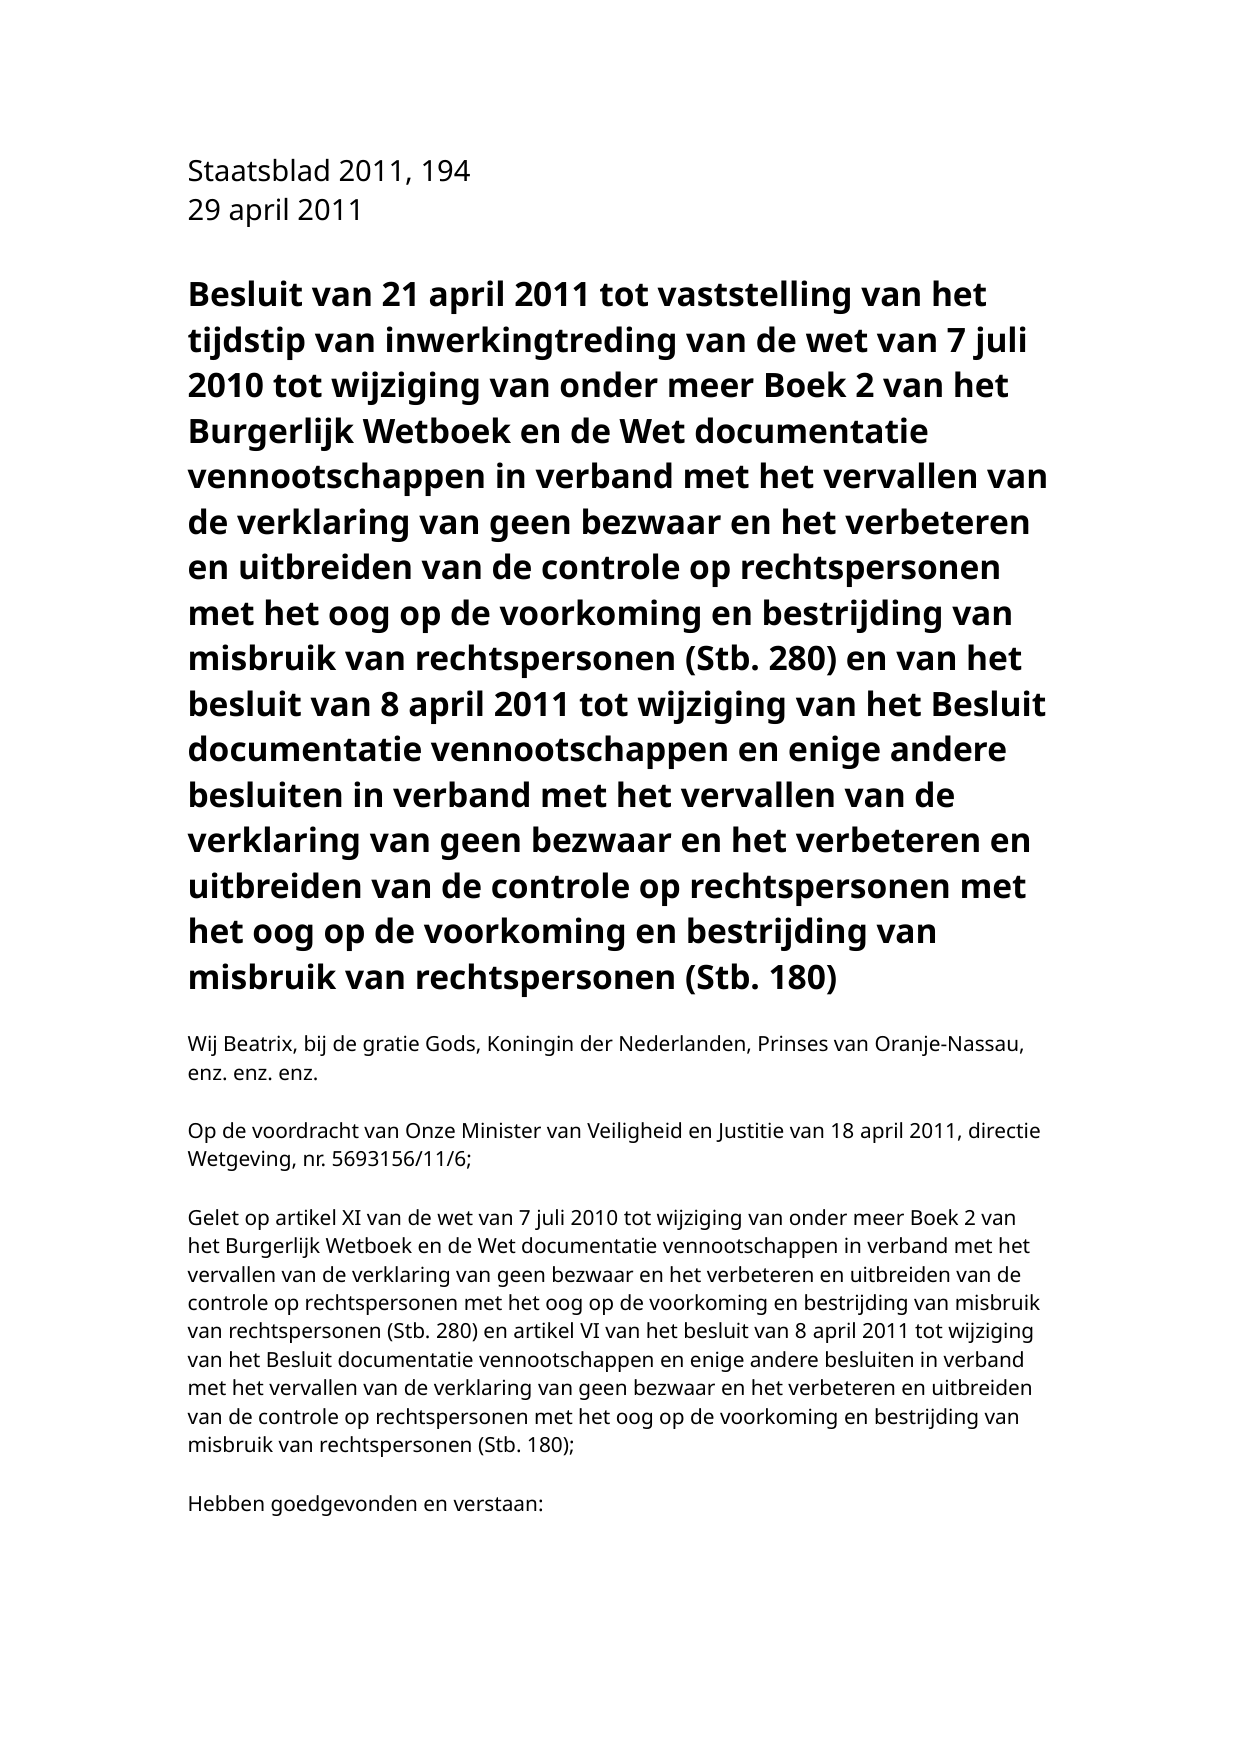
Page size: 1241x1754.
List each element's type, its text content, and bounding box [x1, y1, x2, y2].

subtitle Besluit van 21 april 2011 tot vaststelling van het tijdstip van inwerkingtreding van de wet van 7 juli 2010 tot wijziging van onder meer Boek 2 van het Burgerlijk Wetboek en de Wet documentatie vennootschappen in verband met het vervallen van de verklaring van geen bezwaar en het verbeteren en uitbreiden van de controle op rechtspersonen met het oog op de voorkoming en bestrijding van misbruik van rechtspersonen (Stb. 280) en van het besluit van 8 april 2011 tot wijziging van het Besluit documentatie vennootschappen en enige andere besluiten in verband met het vervallen van de verklaring van geen bezwaar en het verbeteren en uitbreiden van de controle op rechtspersonen met het oog op de voorkoming en bestrijding van misbruik van rechtspersonen (Stb. 180) [187, 271, 1053, 999]
text Staatsblad 2011, 194 [187, 150, 1053, 190]
text Gelet op artikel XI van de wet van 7 juli 2010 tot wijziging van onder meer Boek 2 van het Burgerlijk Wetboek en de Wet documentatie vennootschappen in verband met het vervallen van de verklaring van geen bezwaar en het verbeteren en uitbreiden van de controle op rechtspersonen met het oog op de voorkoming en bestrijding van misbruik van rechtspersonen (Stb. 280) en artikel VI van het besluit van 8 april 2011 tot wijziging van het Besluit documentatie vennootschappen en enige andere besluiten in verband met het vervallen van de verklaring van geen bezwaar en het verbeteren en uitbreiden van de controle op rechtspersonen met het oog op de voorkoming en bestrijding van misbruik van rechtspersonen (Stb. 180); [187, 1203, 1053, 1459]
text 29 april 2011 [187, 190, 1053, 229]
text Op de voordracht van Onze Minister van Veiligheid en Justitie van 18 april 2011, directie Wetgeving, nr. 5693156/11/6; [187, 1116, 1053, 1173]
text Wij Beatrix, bij de gratie Gods, Koningin der Nederlanden, Prinses van Oranje-Nassau, enz. enz. enz. [187, 1029, 1053, 1086]
text Hebben goedgevonden en verstaan: [187, 1489, 1053, 1517]
